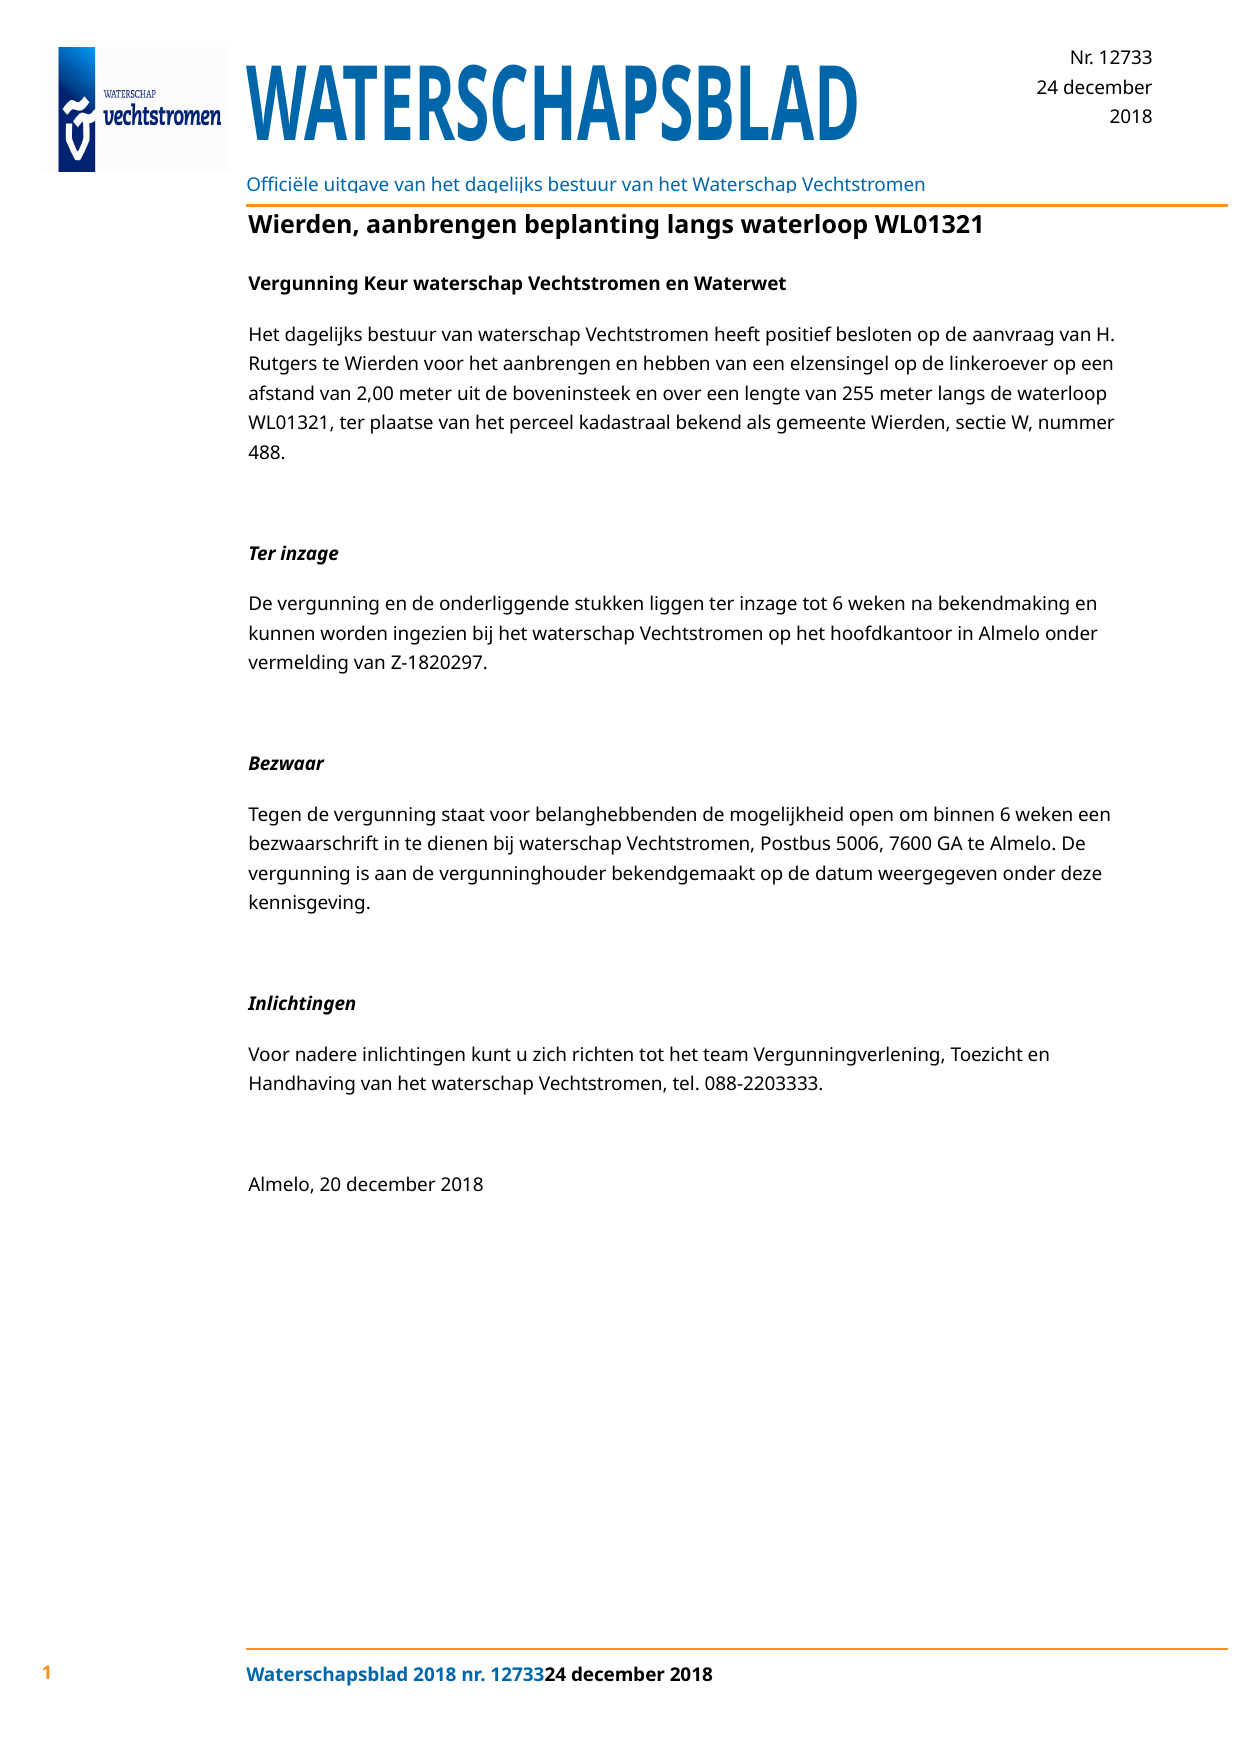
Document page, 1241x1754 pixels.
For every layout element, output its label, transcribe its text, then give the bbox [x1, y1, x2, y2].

text Voor nadere inlichtingen kunt u zich richten tot het team Vergunningverlening, Toezicht en Handhaving van het waterschap Vechtstromen, tel. 088-2203333. [248, 1041, 1152, 1096]
text Bezwaar [248, 750, 1152, 776]
text Ter inzage [248, 540, 1152, 566]
text Almelo, 20 december 2018 [248, 1171, 1152, 1197]
text Het dagelijks bestuur van waterschap Vechtstromen heeft positief besloten op de aanvraag van H. Rutgers te Wierden voor het aanbrengen en hebben van een elzensingel op de linkeroever op een afstand van 2,00 meter uit de boveninsteek en over een lengte van 255 meter langs de waterloop WL01321, ter plaatse van het perceel kadastraal bekend als gemeente Wierden, sectie W, nummer 488. [248, 321, 1152, 465]
text Inlichtingen [248, 990, 1152, 1016]
text De vergunning en de onderliggende stukken liggen ter inzage tot 6 weken na bekendmaking en kunnen worden ingezien bij het waterschap Vechtstromen op het hoofdkantoor in Almelo onder vermelding van Z-1820297. [248, 590, 1152, 675]
picture [41, 47, 231, 172]
text Vergunning Keur waterschap Vechtstromen en Waterwet [248, 270, 1152, 296]
text Tegen de vergunning staat voor belanghebbenden de mogelijkheid open om binnen 6 weken een bezwaarschrift in te dienen bij waterschap Vechtstromen, Postbus 5006, 7600 GA te Almelo. De vergunning is aan de vergunninghouder bekendgemaakt op de datum weergegeven onder deze kennisgeving. [248, 801, 1152, 915]
text Wierden, aanbrengen beplanting langs waterloop WL01321 [248, 207, 1152, 241]
